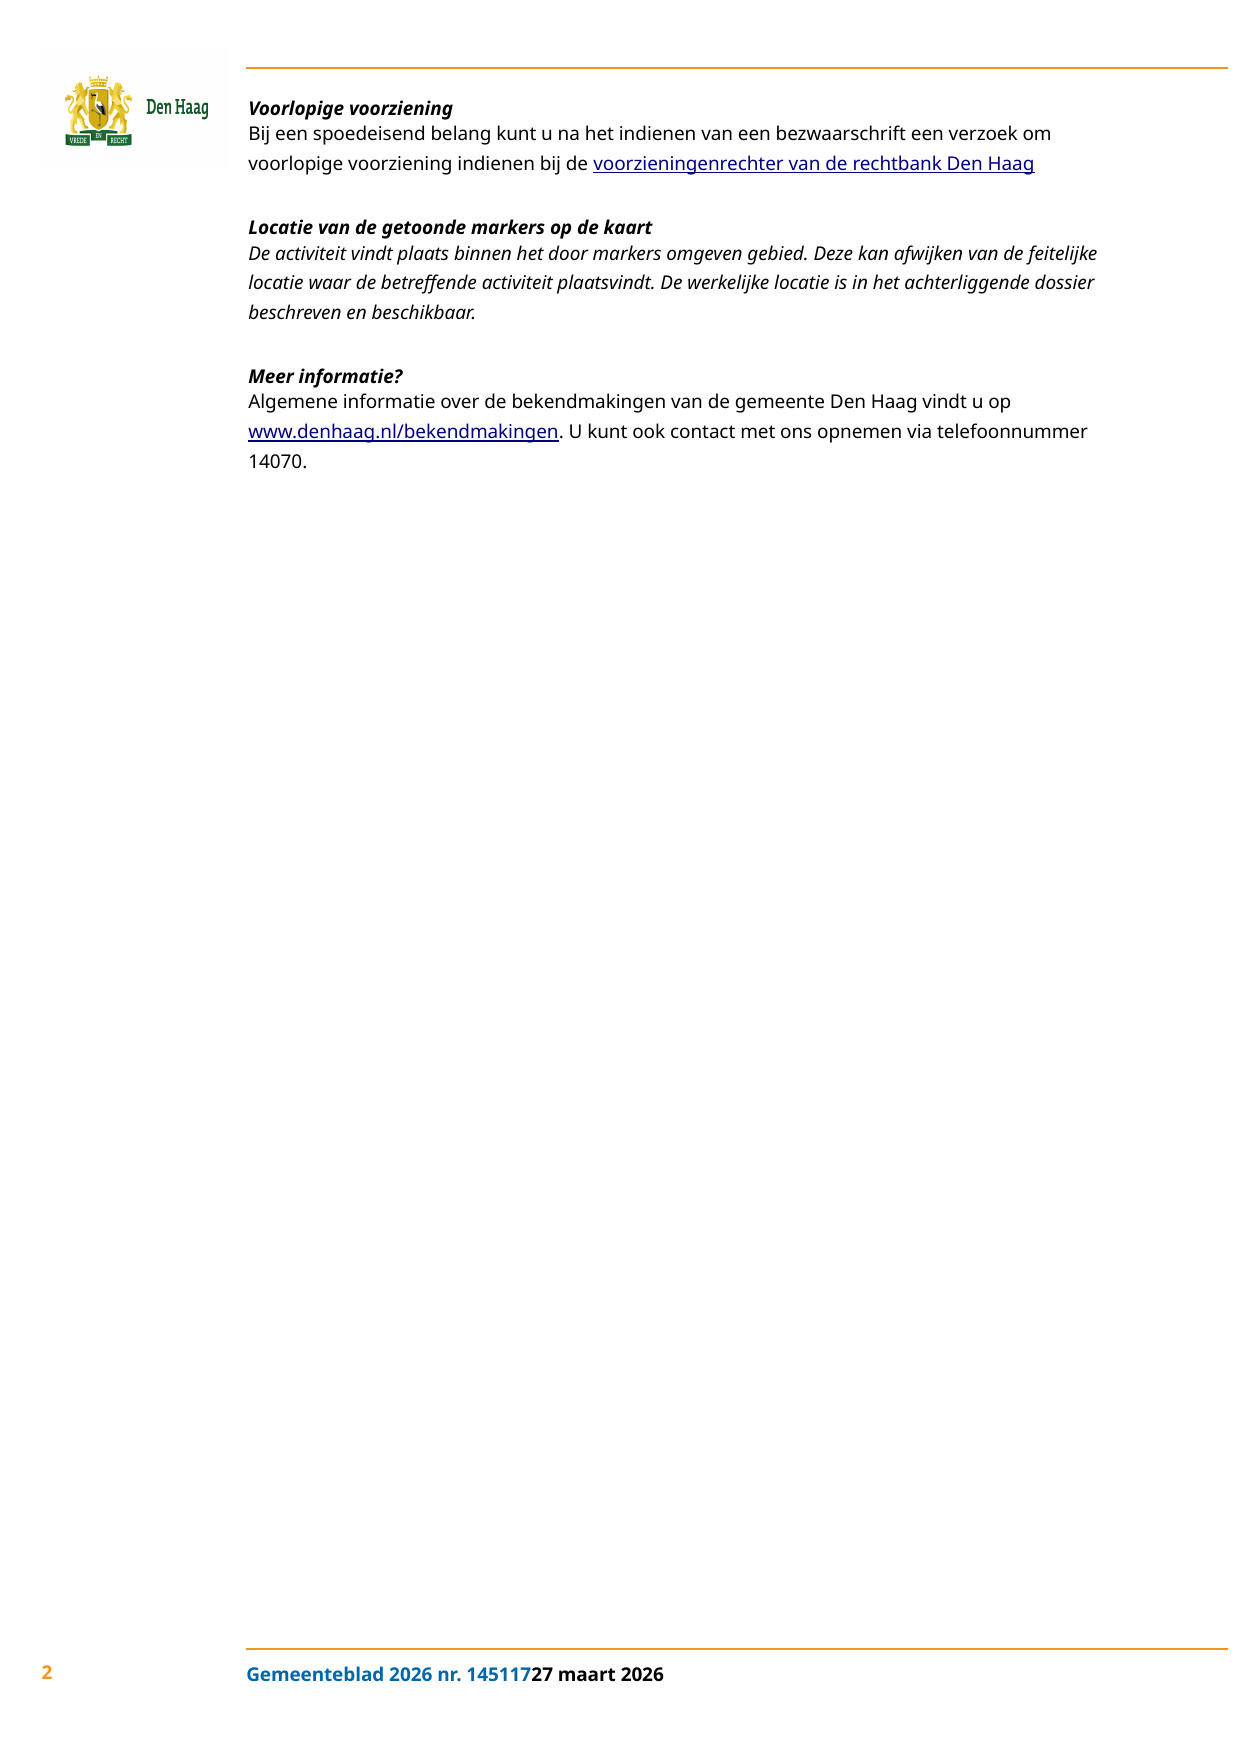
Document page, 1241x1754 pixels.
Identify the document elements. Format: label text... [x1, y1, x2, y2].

text Voorlopige voorziening [248, 95, 1152, 121]
picture [41, 47, 231, 172]
text Bij een spoedeisend belang kunt u na het indienen van een bezwaarschrift een verzoek om voorlopige voorziening indienen bij de voorzieningenrechter van de rechtbank Den Haag [248, 121, 1152, 176]
text Locatie van de getoonde markers op de kaart [248, 214, 1152, 240]
text Meer informatie? [248, 363, 1152, 389]
text Algemene informatie over de bekendmakingen van de gemeente Den Haag vindt u op www.denhaag.nl/bekendmakingen. U kunt ook contact met ons opnemen via telefoonnummer 14070. [248, 389, 1152, 473]
text De activiteit vindt plaats binnen het door markers omgeven gebied. Deze kan afwijken van de feitelijke locatie waar de betreffende activiteit plaatsvindt. De werkelijke locatie is in het achterliggende dossier beschreven en beschikbaar. [248, 240, 1152, 325]
